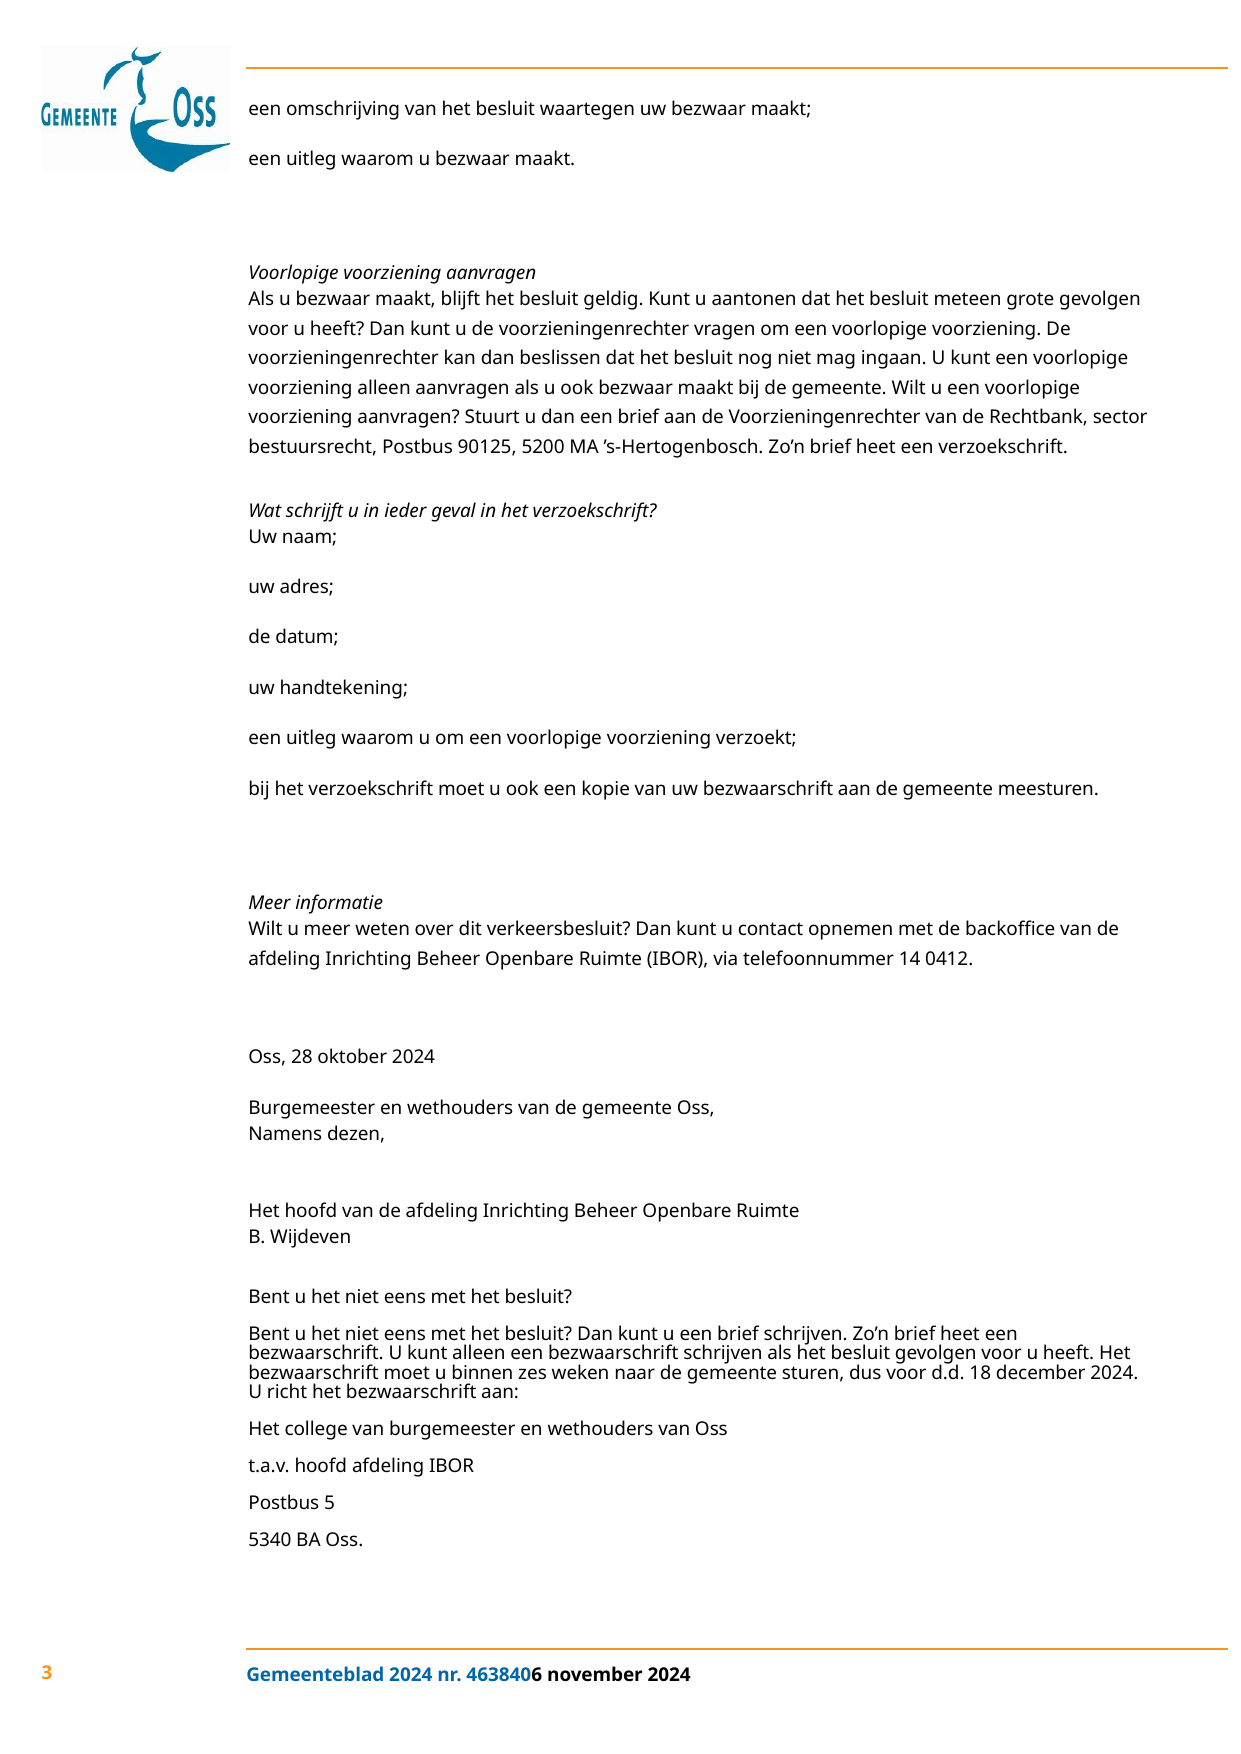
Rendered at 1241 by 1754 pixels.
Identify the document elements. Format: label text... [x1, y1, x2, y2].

text Wilt u meer weten over dit verkeersbesluit? Dan kunt u contact opnemen met de backoffice van de afdeling Inrichting Beheer Openbare Ruimte (IBOR), via telefoonnummer 14 0412. [248, 915, 1152, 970]
text een uitleg waarom u om een voorlopige voorziening verzoekt; [248, 724, 1152, 750]
text Het college van burgemeester en wethouders van Oss [248, 1420, 1152, 1439]
text Burgemeester en wethouders van de gemeente Oss, [248, 1094, 1152, 1120]
text t.a.v. hoofd afdeling IBOR [248, 1457, 1152, 1476]
text Namens dezen, [248, 1120, 1152, 1146]
text B. Wijdeven [248, 1223, 1152, 1249]
text 5340 BA Oss. [248, 1531, 1152, 1550]
text een uitleg waarom u bezwaar maakt. [248, 145, 1152, 171]
text Het hoofd van de afdeling Inrichting Beheer Openbare Ruimte [248, 1197, 1152, 1223]
text Uw naam; [248, 523, 1152, 549]
text de datum; [248, 624, 1152, 649]
text bij het verzoekschrift moet u ook een kopie van uw bezwaarschrift aan de gemeente meesturen. [248, 775, 1152, 801]
text Voorlopige voorziening aanvragen [248, 259, 1152, 285]
picture [41, 47, 231, 172]
text Oss, 28 oktober 2024 [248, 1043, 1152, 1069]
text Bent u het niet eens met het besluit? [248, 1288, 1152, 1307]
text uw adres; [248, 573, 1152, 599]
text Als u bezwaar maakt, blijft het besluit geldig. Kunt u aantonen dat het besluit meteen grote gevolgen voor u heeft? Dan kunt u de voorzieningenrechter vragen om een voorlopige voorziening. De voorzieningenrechter kan dan beslissen dat het besluit nog niet mag ingaan. U kunt een voorlopige voorziening alleen aanvragen als u ook bezwaar maakt bij de gemeente. Wilt u een voorlopige voorziening aanvragen? Stuurt u dan een brief aan de Voorzieningenrechter van de Rechtbank, sector bestuursrecht, Postbus 90125, 5200 MA ’s-Hertogenbosch. Zo’n brief heet een verzoekschrift. [248, 285, 1152, 459]
text Meer informatie [248, 889, 1152, 915]
text Bent u het niet eens met het besluit? Dan kunt u een brief schrijven. Zo’n brief heet een bezwaarschrift. U kunt alleen een bezwaarschrift schrijven als het besluit gevolgen voor u heeft. Het bezwaarschrift moet u binnen zes weken naar de gemeente sturen, dus voor d.d. 18 december 2024. U richt het bezwaarschrift aan: [248, 1325, 1152, 1402]
text Postbus 5 [248, 1494, 1152, 1513]
text een omschrijving van het besluit waartegen uw bezwaar maakt; [248, 95, 1152, 121]
text uw handtekening; [248, 674, 1152, 700]
text Wat schrijft u in ieder geval in het verzoekschrift? [248, 497, 1152, 523]
